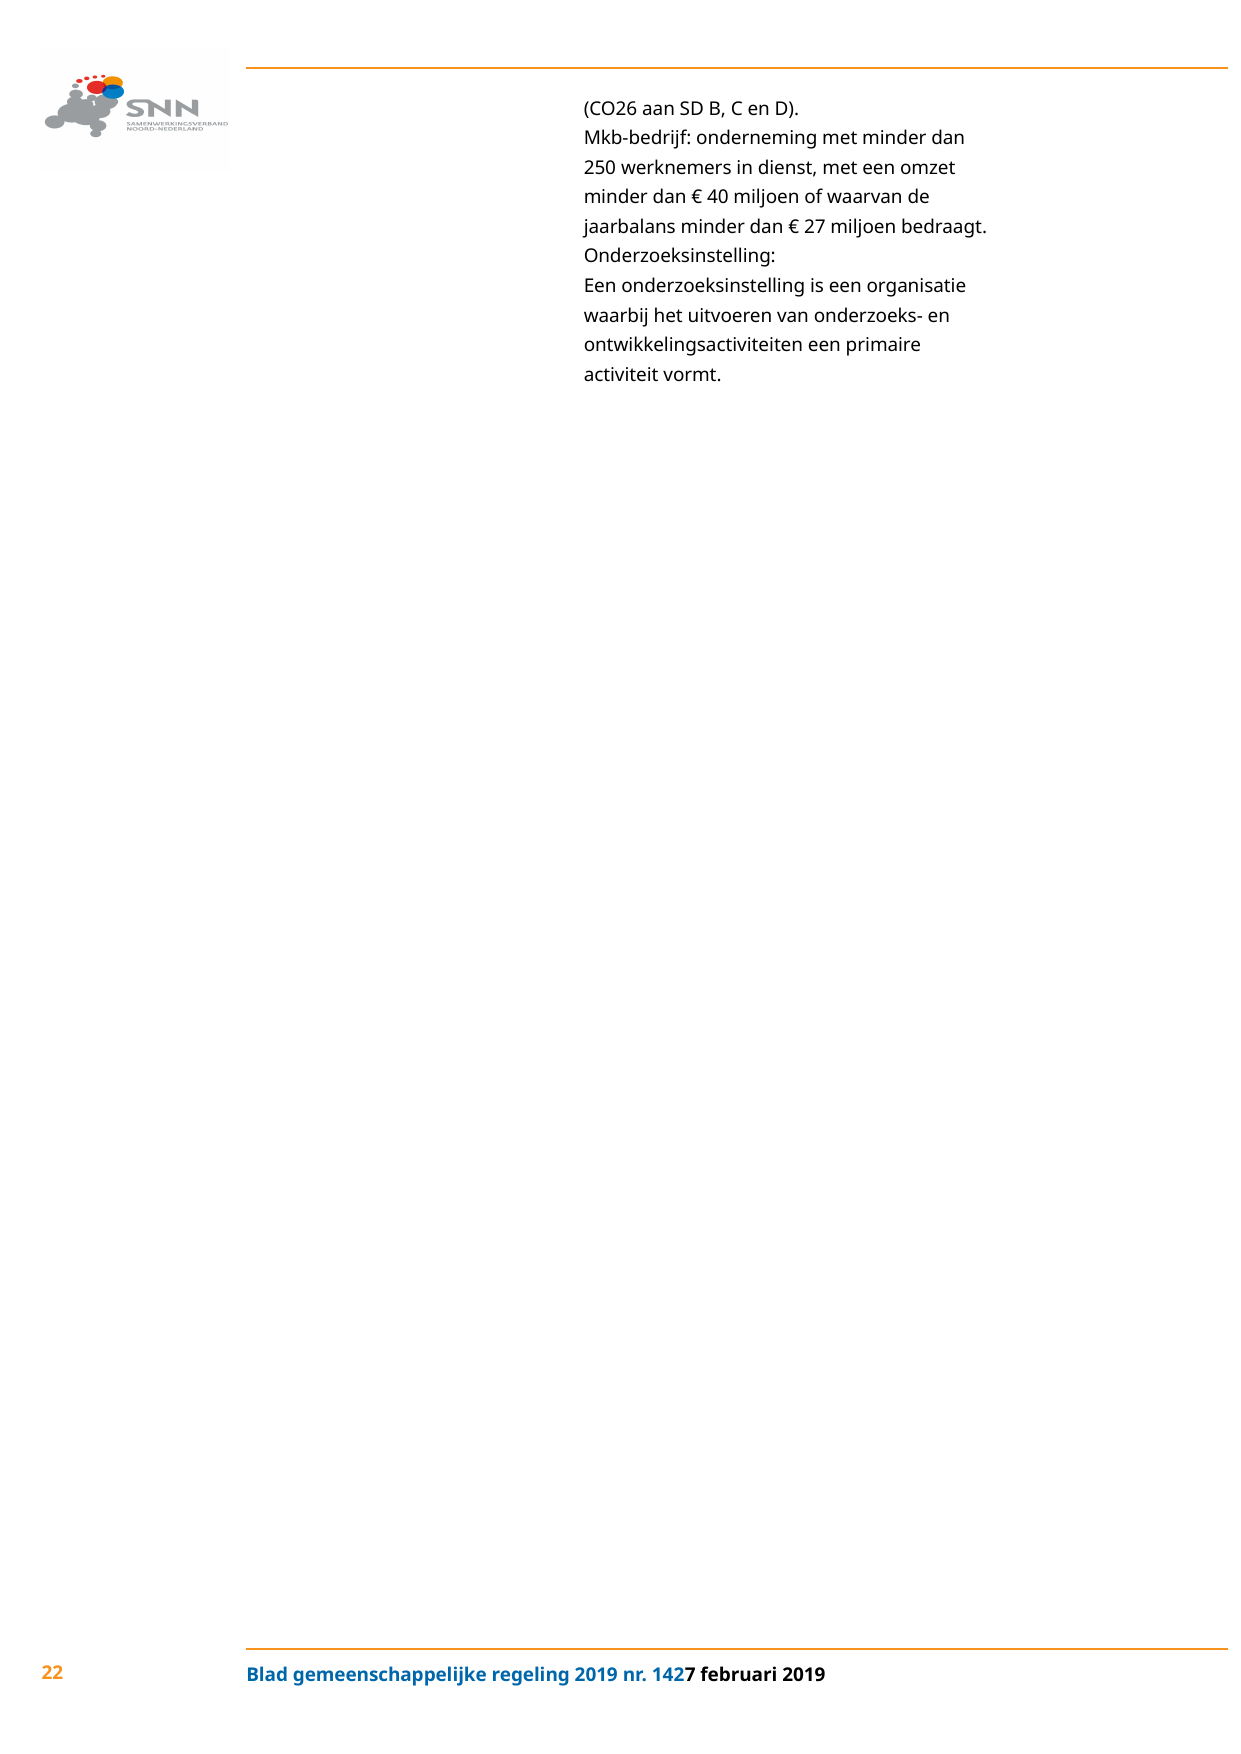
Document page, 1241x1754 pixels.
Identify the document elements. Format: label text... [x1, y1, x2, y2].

table_cell [994, 95, 1152, 387]
table_cell [405, 95, 583, 387]
picture [41, 47, 231, 172]
table_cell [248, 95, 405, 387]
table_cell (CO26 aan SD B, C en D). Mkb-bedrijf: onderneming met minder dan 250 werknemers in dienst, met een omzet minder dan € 40 miljoen of waarvan de jaarbalans minder dan € 27 miljoen bedraagt. Onderzoeksinstelling: Een onderzoeksinstelling is een organisatie waarbij het uitvoeren van onderzoeks- en ontwikkelingsactiviteiten een primaire activiteit vormt. [584, 95, 994, 387]
